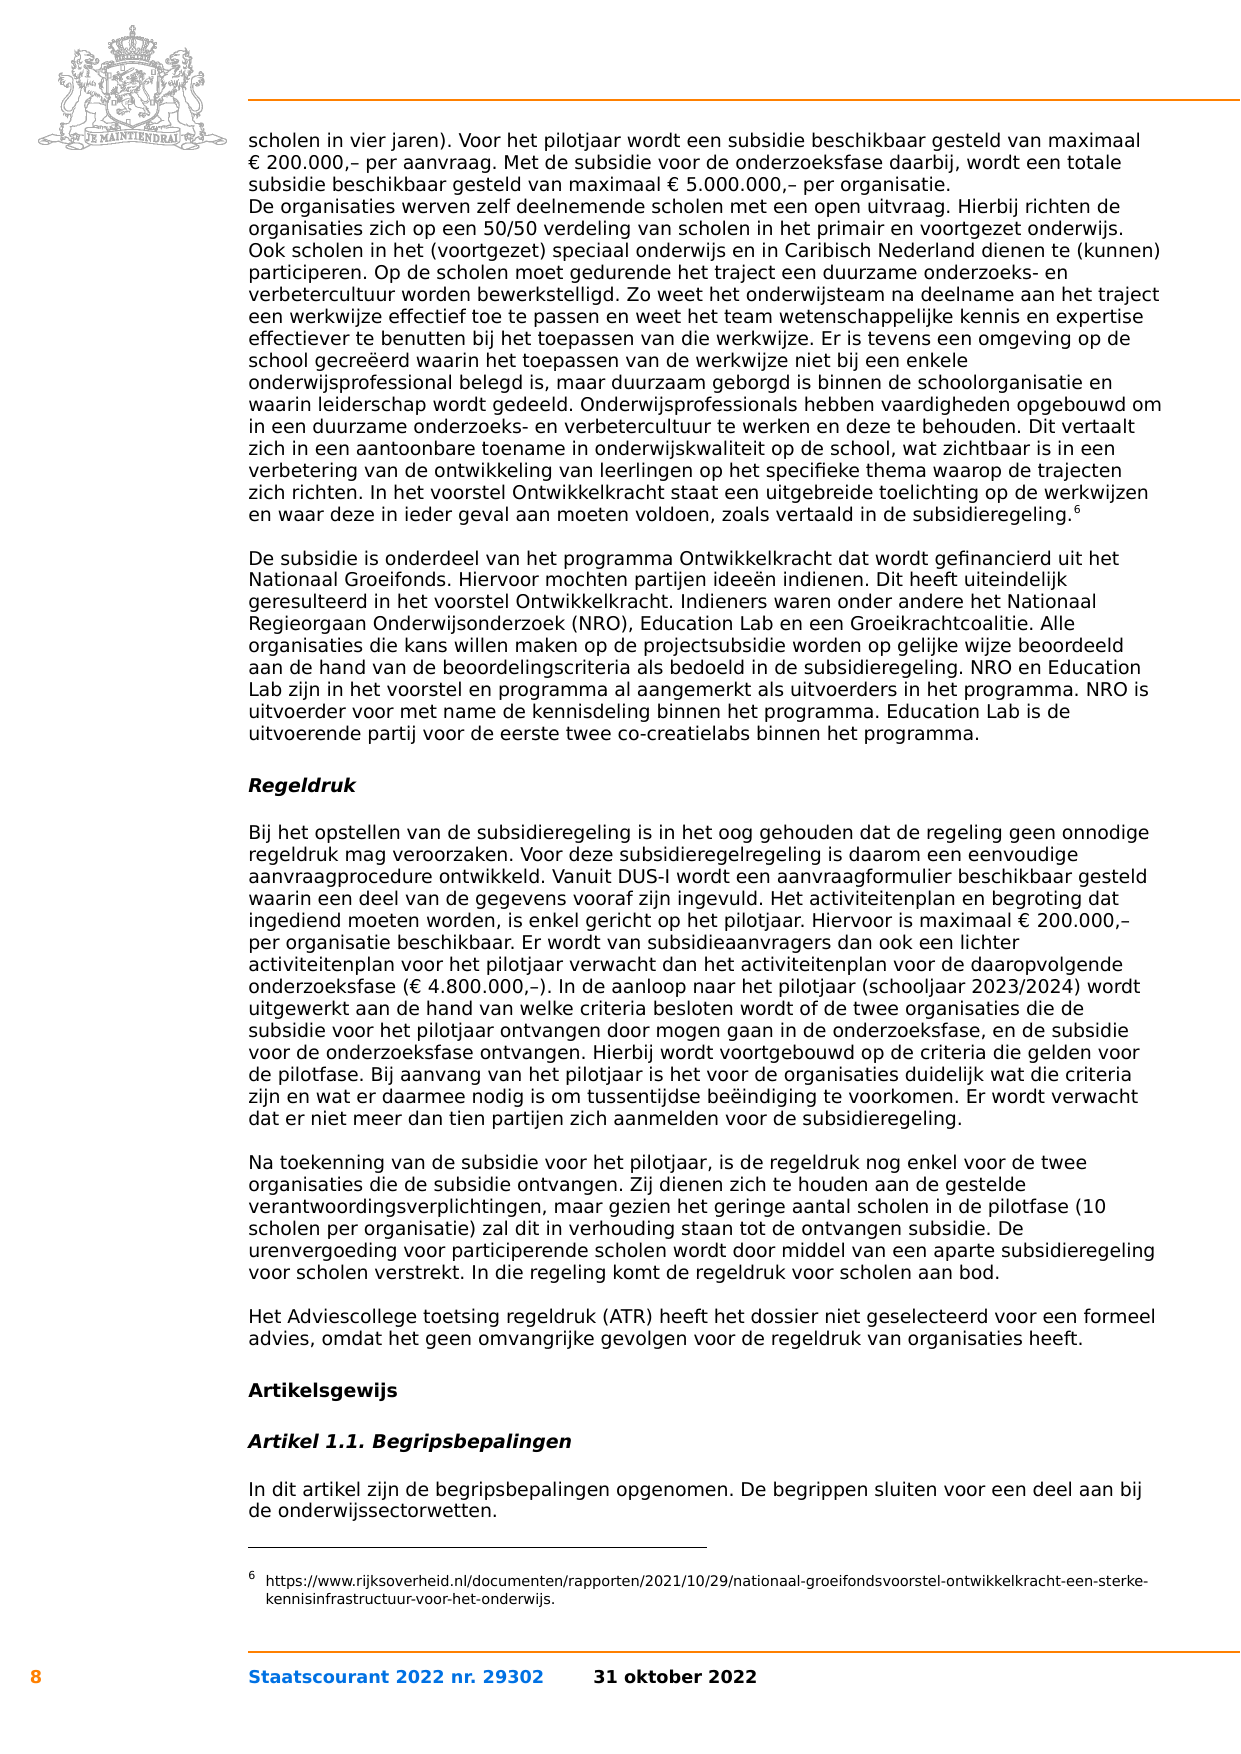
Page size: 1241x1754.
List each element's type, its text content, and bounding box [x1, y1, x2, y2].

subtitle Artikel 1.1. Begripsbepalingen [248, 1431, 1163, 1453]
text In dit artikel zijn de begripsbepalingen opgenomen. De begrippen sluiten voor een deel aan bij de onderwijssectorwetten. [248, 1478, 1163, 1522]
text scholen in vier jaren). Voor het pilotjaar wordt een subsidie beschikbaar gesteld van maximaal € 200.000,– per aanvraag. Met de subsidie voor de onderzoeksfase daarbij, wordt een totale subsidie beschikbaar gesteld van maximaal € 5.000.000,– per organisatie. [248, 130, 1163, 196]
text Het Adviescollege toetsing regeldruk (ATR) heeft het dossier niet geselecteerd voor een formeel advies, omdat het geen omvangrijke gevolgen voor de regeldruk van organisaties heeft. [248, 1306, 1163, 1349]
text https://www.rijksoverheid.nl/documenten/rapporten/2021/10/29/nationaal-groeifondsvoorstel-ontwikkelkracht-een-sterke-kennisinfrastructuur-voor-het-onderwijs. [248, 1569, 1163, 1608]
picture [38, 25, 227, 150]
text Na toekenning van de subsidie voor het pilotjaar, is de regeldruk nog enkel voor de twee organisaties die de subsidie ontvangen. Zij dienen zich te houden aan de gestelde verantwoordingsverplichtingen, maar gezien het geringe aantal scholen in de pilotfase (10 scholen per organisatie) zal dit in verhouding staan tot de ontvangen subsidie. De urenvergoeding voor participerende scholen wordt door middel van een aparte subsidieregeling voor scholen verstrekt. In die regeling komt de regeldruk voor scholen aan bod. [248, 1152, 1163, 1284]
text De subsidie is onderdeel van het programma Ontwikkelkracht dat wordt gefinancierd uit het Nationaal Groeifonds. Hiervoor mochten partijen ideeën indienen. Dit heeft uiteindelijk geresulteerd in het voorstel Ontwikkelkracht. Indieners waren onder andere het Nationaal Regieorgaan Onderwijsonderzoek (NRO), Education Lab en een Groeikrachtcoalitie. Alle organisaties die kans willen maken op de projectsubsidie worden op gelijke wijze beoordeeld aan de hand van de beoordelingscriteria als bedoeld in de subsidieregeling. NRO en Education Lab zijn in het voorstel en programma al aangemerkt als uitvoerders in het programma. NRO is uitvoerder voor met name de kennisdeling binnen het programma. Education Lab is de uitvoerende partij voor de eerste twee co-creatielabs binnen het programma. [248, 547, 1163, 745]
text Bij het opstellen van de subsidieregeling is in het oog gehouden dat de regeling geen onnodige regeldruk mag veroorzaken. Voor deze subsidieregelregeling is daarom een eenvoudige aanvraagprocedure ontwikkeld. Vanuit DUS-I wordt een aanvraagformulier beschikbaar gesteld waarin een deel van de gegevens vooraf zijn ingevuld. Het activiteitenplan en begroting dat ingediend moeten worden, is enkel gericht op het pilotjaar. Hiervoor is maximaal € 200.000,– per organisatie beschikbaar. Er wordt van subsidieaanvragers dan ook een lichter activiteitenplan voor het pilotjaar verwacht dan het activiteitenplan voor de daaropvolgende onderzoeksfase (€ 4.800.000,–). In de aanloop naar het pilotjaar (schooljaar 2023/2024) wordt uitgewerkt aan de hand van welke criteria besloten wordt of de twee organisaties die de subsidie voor het pilotjaar ontvangen door mogen gaan in de onderzoeksfase, en de subsidie voor de onderzoeksfase ontvangen. Hierbij wordt voortgebouwd op de criteria die gelden voor de pilotfase. Bij aanvang van het pilotjaar is het voor de organisaties duidelijk wat die criteria zijn en wat er daarmee nodig is om tussentijdse beëindiging te voorkomen. Er wordt verwacht dat er niet meer dan tien partijen zich aanmelden voor de subsidieregeling. [248, 822, 1163, 1130]
subtitle Artikelsgewijs [248, 1379, 1163, 1401]
text De organisaties werven zelf deelnemende scholen met een open uitvraag. Hierbij richten de organisaties zich op een 50/50 verdeling van scholen in het primair en voortgezet onderwijs. Ook scholen in het (voortgezet) speciaal onderwijs en in Caribisch Nederland dienen te (kunnen) participeren. Op de scholen moet gedurende het traject een duurzame onderzoeks- en verbetercultuur worden bewerkstelligd. Zo weet het onderwijsteam na deelname aan het traject een werkwijze effectief toe te passen en weet het team wetenschappelijke kennis en expertise effectiever te benutten bij het toepassen van die werkwijze. Er is tevens een omgeving op de school gecreëerd waarin het toepassen van de werkwijze niet bij een enkele onderwijsprofessional belegd is, maar duurzaam geborgd is binnen de schoolorganisatie en waarin leiderschap wordt gedeeld. Onderwijsprofessionals hebben vaardigheden opgebouwd om in een duurzame onderzoeks- en verbetercultuur te werken en deze te behouden. Dit vertaalt zich in een aantoonbare toename in onderwijskwaliteit op de school, wat zichtbaar is in een verbetering van de ontwikkeling van leerlingen op het specifieke thema waarop de trajecten zich richten. In het voorstel Ontwikkelkracht staat een uitgebreide toelichting op de werkwijzen en waar deze in ieder geval aan moeten voldoen, zoals vertaald in de subsidieregeling. [248, 196, 1163, 526]
subtitle Regeldruk [248, 775, 1163, 797]
